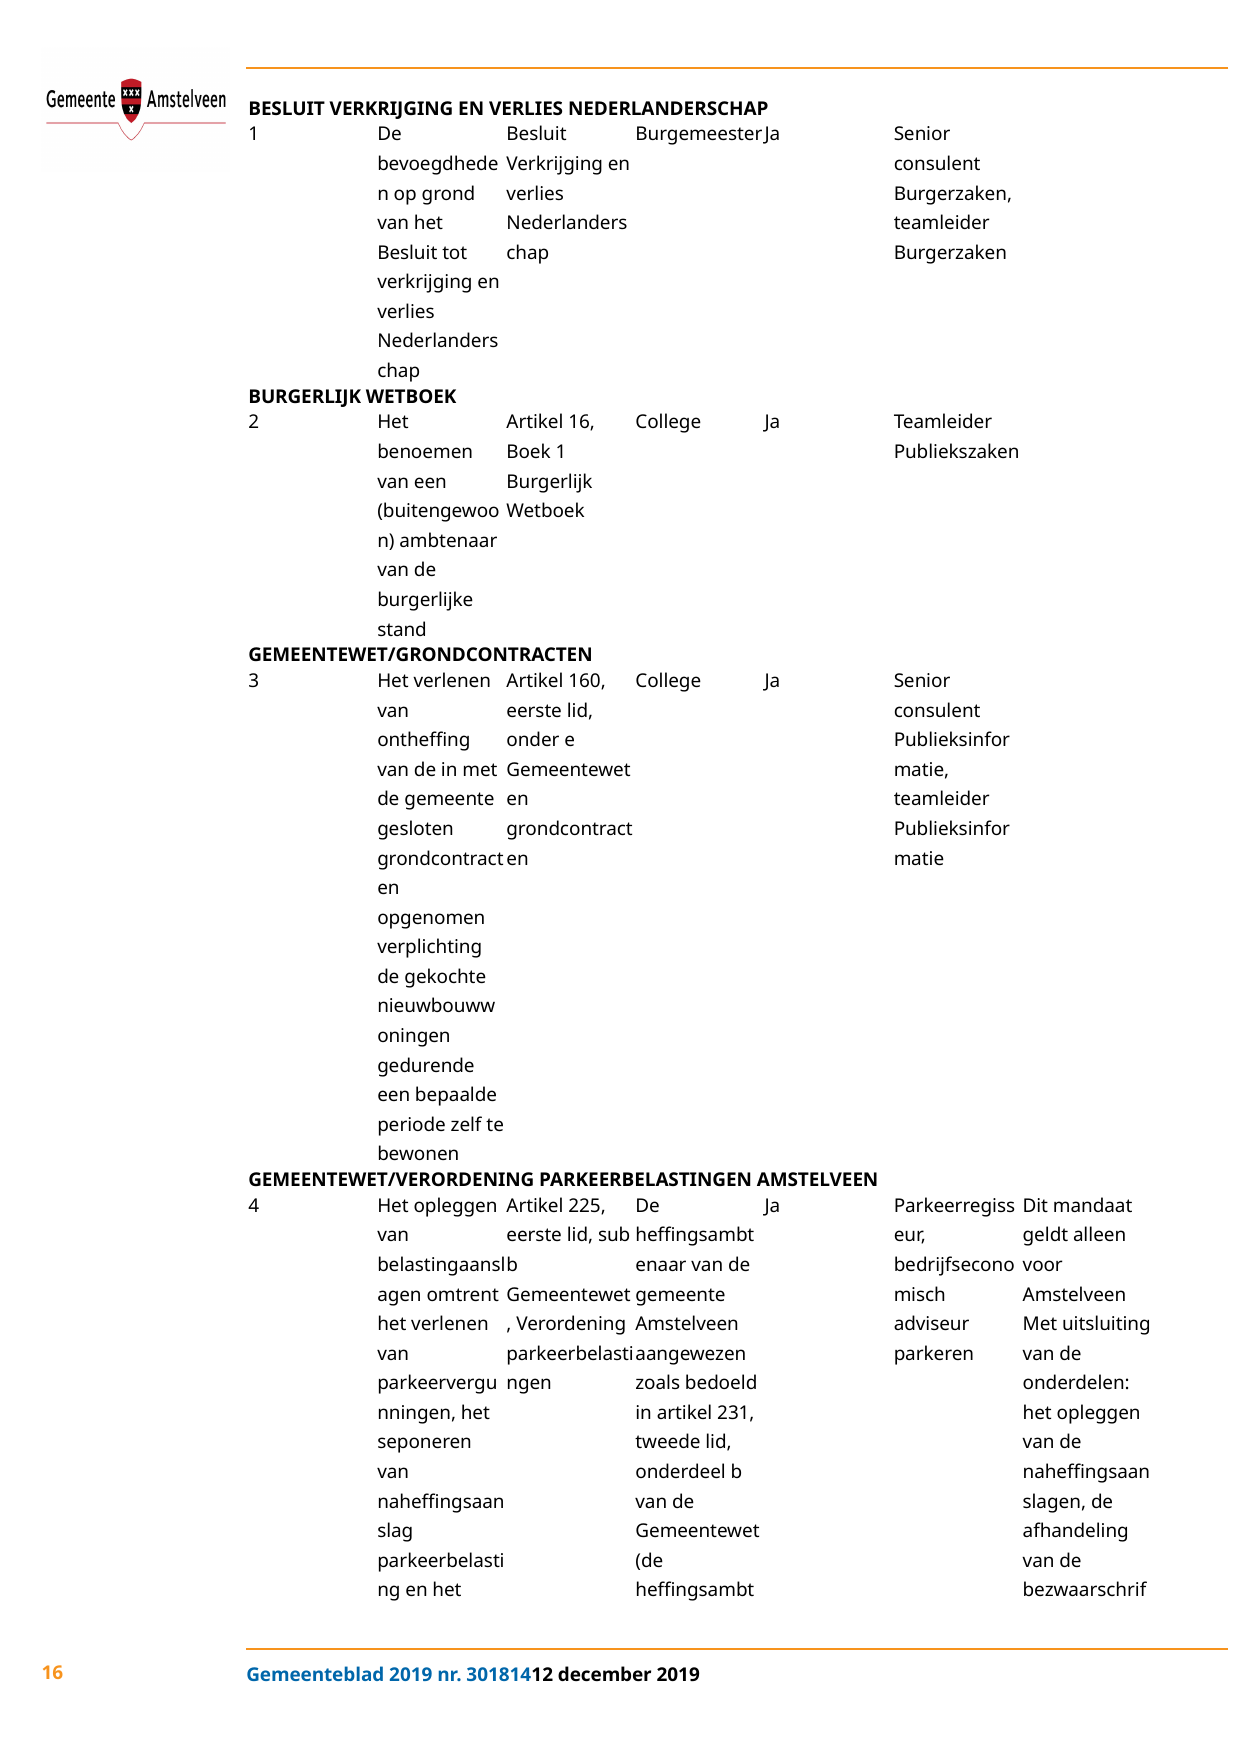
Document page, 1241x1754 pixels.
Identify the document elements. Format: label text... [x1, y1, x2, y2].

table_cell Dit mandaat geldt alleen voor Amstelveen Met uitsluiting van de onderdelen: het opleggen van de naheffingsaanslagen, de afhandeling van de bezwaarschrif [1023, 1192, 1152, 1602]
table_cell Het benoemen van een (buitengewoon) ambtenaar van de burgerlijke stand [377, 409, 506, 641]
table_cell Ja [764, 667, 893, 1166]
table_cell BESLUIT VERKRIJGING EN VERLIES NEDERLANDERSCHAP [248, 95, 1152, 121]
table_cell Het opleggen van belastingaanslagen omtrent het verlenen van parkeervergunningen, het seponeren van naheffingsaanslag parkeerbelasting en het [377, 1192, 506, 1602]
table_cell [1023, 667, 1152, 1166]
table_cell Teamleider Publiekszaken [894, 409, 1022, 641]
table_cell Besluit Verkrijging en verlies Nederlanderschap [506, 121, 635, 383]
table_cell GEMEENTEWET/VERORDENING PARKEERBELASTINGEN AMSTELVEEN [248, 1166, 1152, 1192]
table_cell Ja [764, 121, 893, 383]
table_cell De bevoegdheden op grond van het Besluit tot verkrijging en verlies Nederlanderschap [377, 121, 506, 383]
table_cell Ja [764, 409, 893, 641]
table_cell 3 [248, 667, 377, 1166]
table_cell Parkeerregisseur, bedrijfseconomisch adviseur parkeren [894, 1192, 1022, 1602]
table_cell Ja [764, 1192, 893, 1602]
table_cell Artikel 16, Boek 1 Burgerlijk Wetboek [506, 409, 635, 641]
table_cell 2 [248, 409, 377, 641]
table_cell Artikel 160, eerste lid, onder e Gemeentewet en grondcontracten [506, 667, 635, 1166]
table_cell 1 [248, 121, 377, 383]
table_cell Senior consulent Burgerzaken, teamleider Burgerzaken [894, 121, 1022, 383]
table_cell Het verlenen van ontheffing van de in met de gemeente gesloten grondcontracten opgenomen verplichting de gekochte nieuwbouwwoningen gedurende een bepaalde periode zelf te bewonen [377, 667, 506, 1166]
picture [41, 47, 231, 172]
table_cell GEMEENTEWET/GRONDCONTRACTEN [248, 641, 1152, 667]
table_cell Burgemeester [635, 121, 764, 383]
table_cell 4 [248, 1192, 377, 1602]
table_cell De heffingsambtenaar van de gemeente Amstelveen aangewezen zoals bedoeld in artikel 231, tweede lid, onderdeel b van de Gemeentewet (de heffingsambt [635, 1192, 764, 1602]
table_cell BURGERLIJK WETBOEK [248, 383, 1152, 409]
table_cell Artikel 225, eerste lid, sub b Gemeentewet, Verordening parkeerbelastingen [506, 1192, 635, 1602]
table_cell [1023, 121, 1152, 383]
table_cell College [635, 409, 764, 641]
table_cell [1023, 409, 1152, 641]
table_cell Senior consulent Publieksinformatie, teamleider Publieksinformatie [894, 667, 1022, 1166]
table_cell College [635, 667, 764, 1166]
